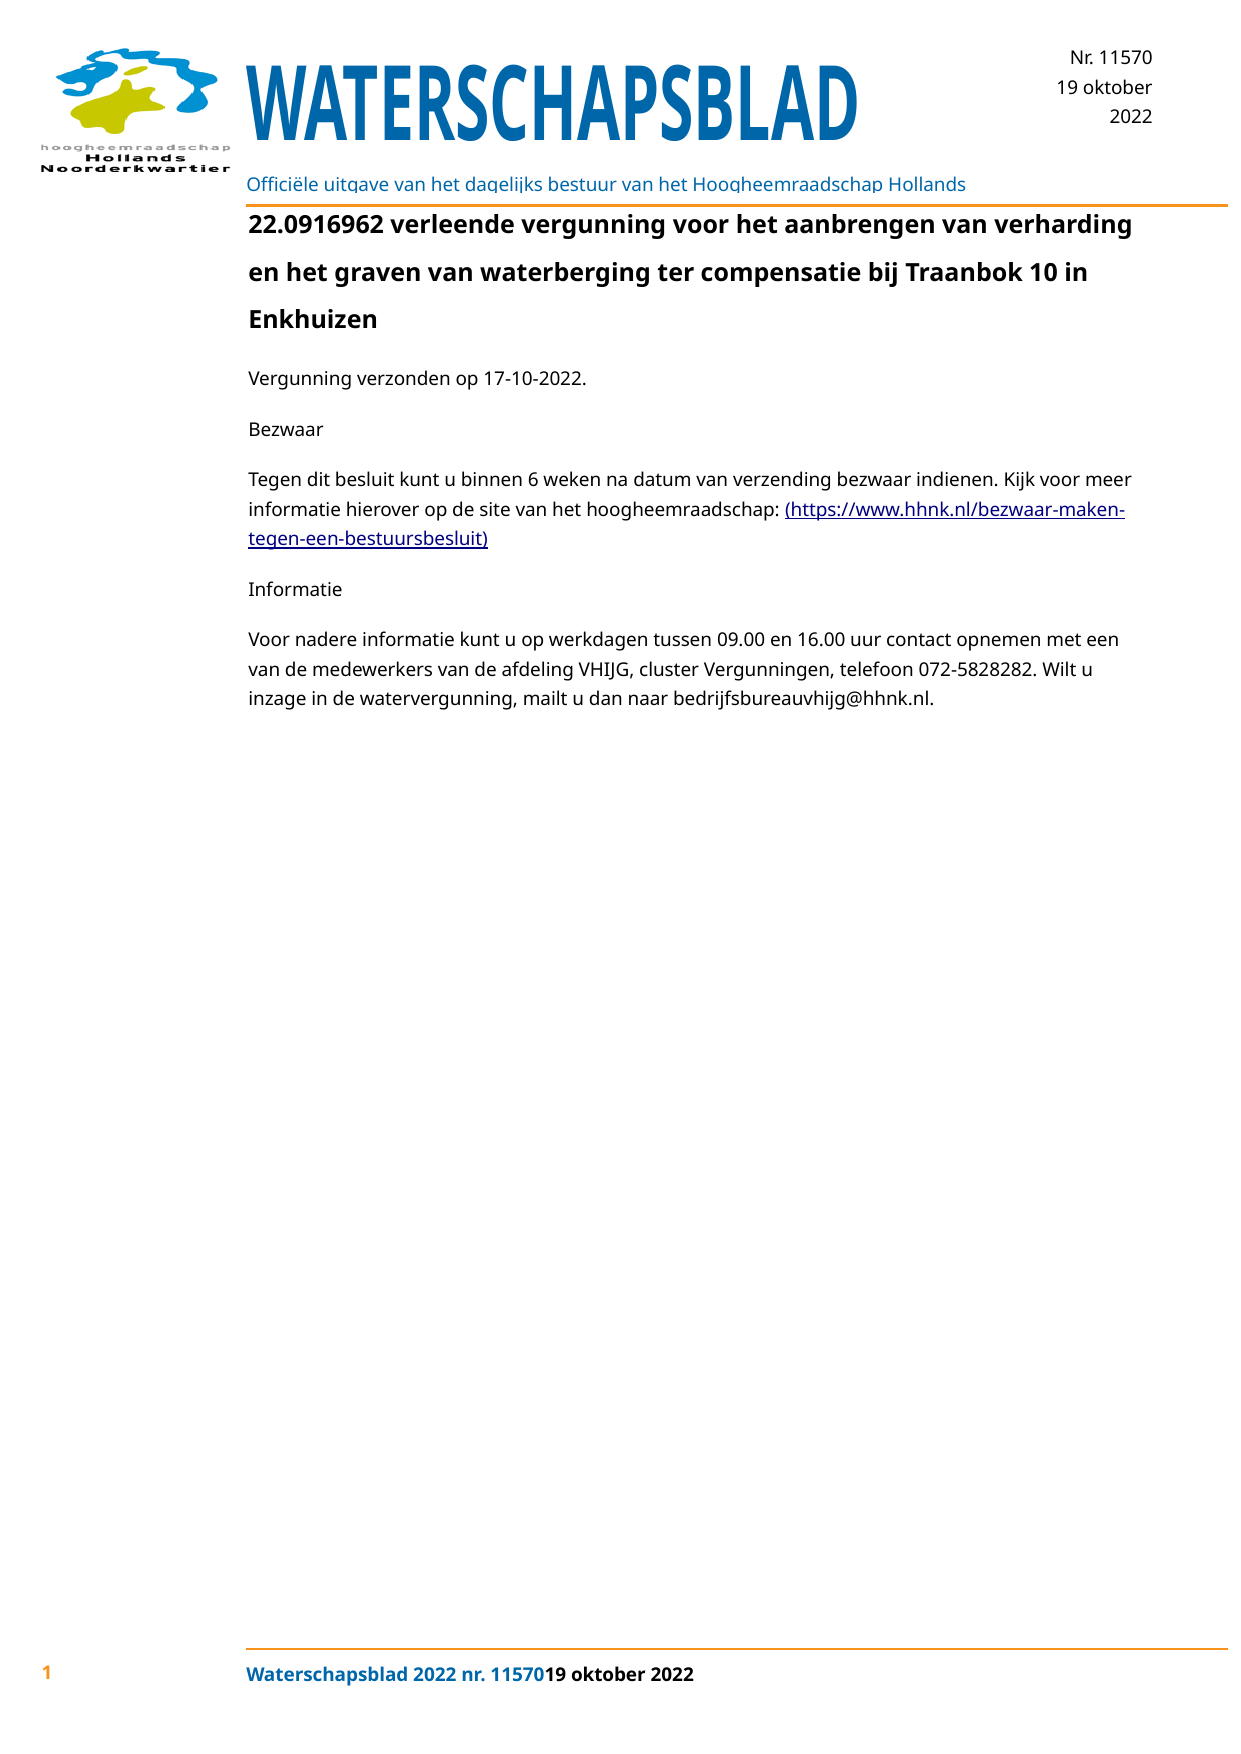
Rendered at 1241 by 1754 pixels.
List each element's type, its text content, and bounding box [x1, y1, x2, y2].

text 22.0916962 verleende vergunning voor het aanbrengen van verharding en het graven van waterberging ter compensatie bij Traanbok 10 in Enkhuizen [248, 207, 1152, 336]
text Voor nadere informatie kunt u op werkdagen tussen 09.00 en 16.00 uur contact opnemen met een van de medewerkers van de afdeling VHIJG, cluster Vergunningen, telefoon 072-5828282. Wilt u inzage in de watervergunning, mailt u dan naar bedrijfsbureauvhijg@hhnk.nl. [248, 626, 1152, 711]
picture [41, 47, 231, 172]
text Vergunning verzonden op 17-10-2022. [248, 366, 1152, 391]
text Bezwaar [248, 416, 1152, 442]
text Informatie [248, 576, 1152, 602]
text Tegen dit besluit kunt u binnen 6 weken na datum van verzending bezwaar indienen. Kijk voor meer informatie hierover op de site van het hoogheemraadschap: (https://www.hhnk.nl/bezwaar-maken-tegen-een-bestuursbesluit) [248, 466, 1152, 551]
